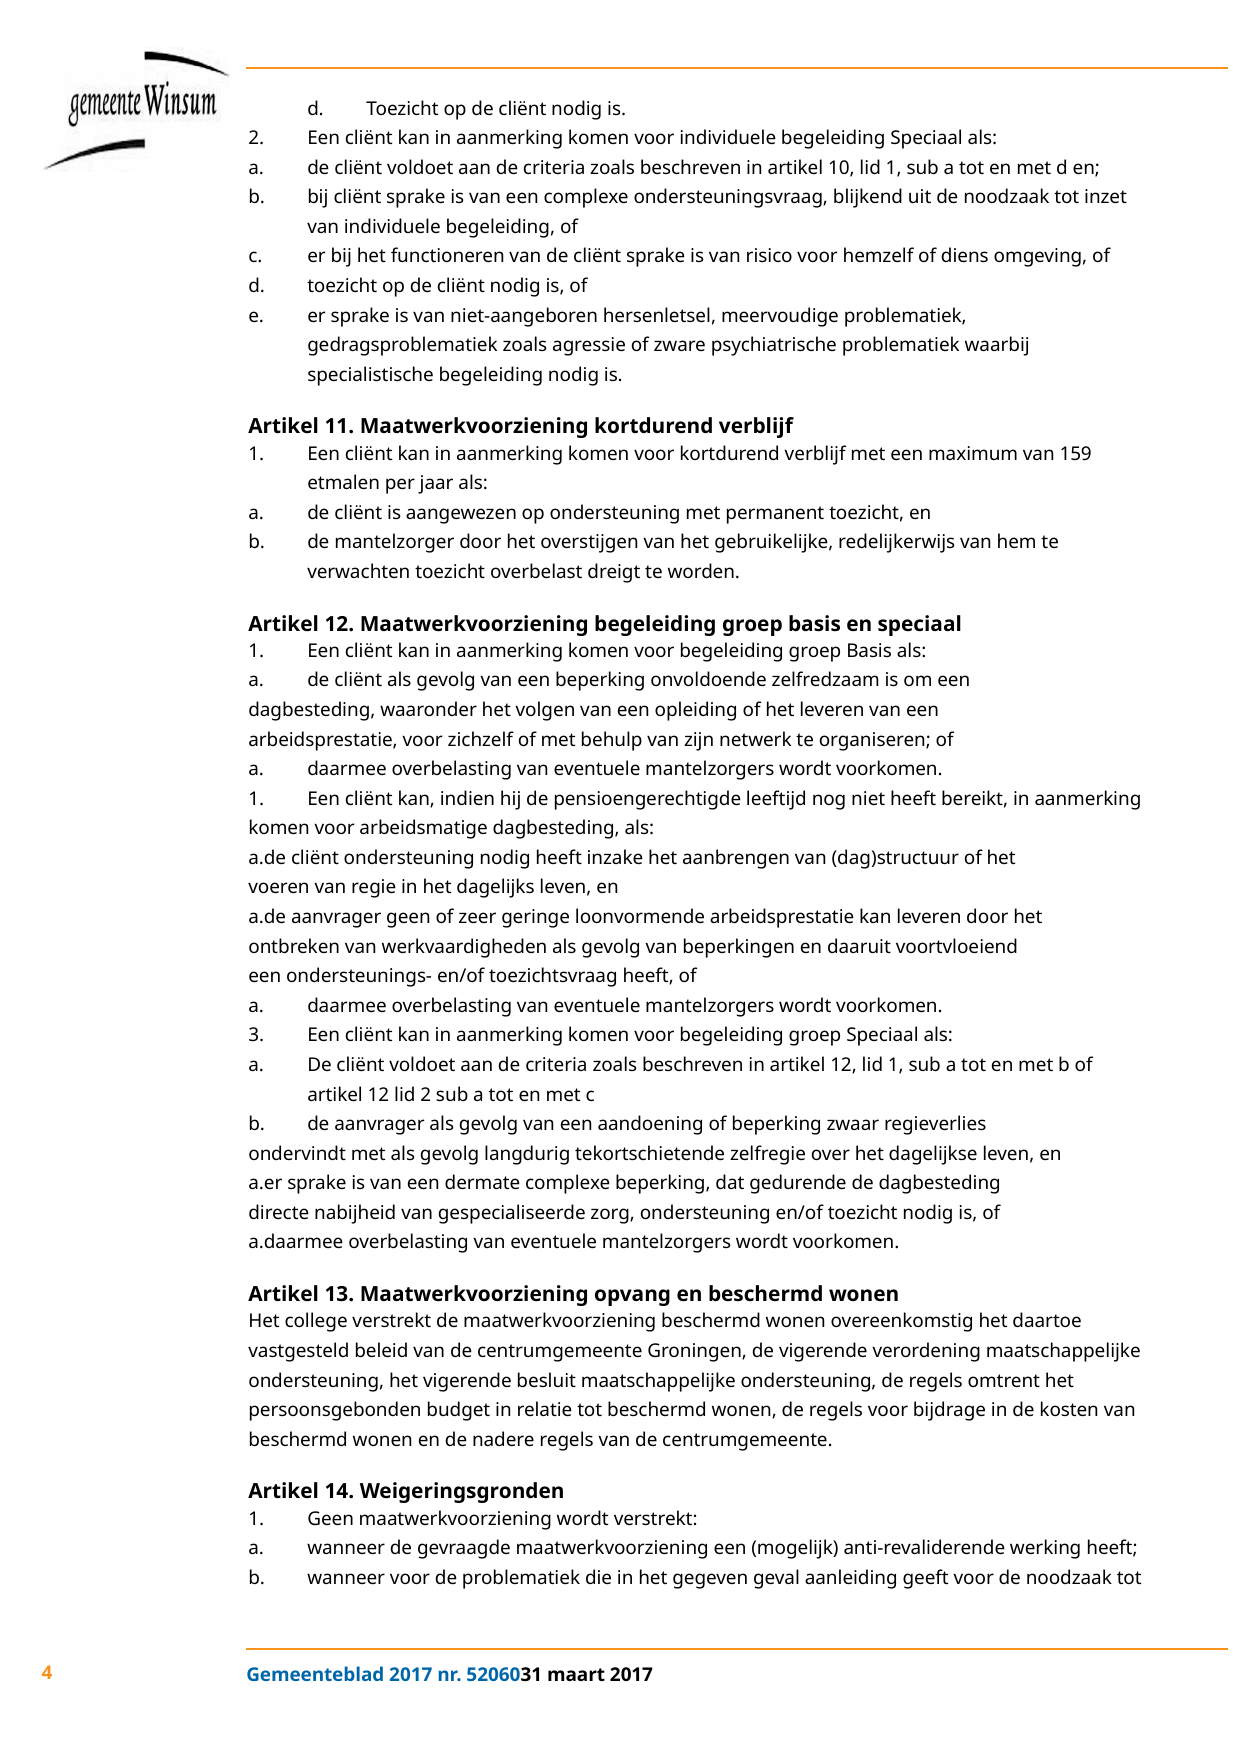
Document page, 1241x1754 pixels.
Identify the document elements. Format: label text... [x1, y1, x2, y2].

text een ondersteunings- en/of toezichtsvraag heeft, of [248, 962, 1152, 988]
list wanneer de gevraagde maatwerkvoorziening een (mogelijk) anti-revaliderende werking heeft; [248, 1534, 1152, 1560]
list Een cliënt kan in aanmerking komen voor kortdurend verblijf met een maximum van 159 etmalen per jaar als: [248, 440, 1152, 495]
text directe nabijheid van gespecialiseerde zorg, ondersteuning en/of toezicht nodig is, of [248, 1199, 1152, 1225]
list Geen maatwerkvoorziening wordt verstrekt: [248, 1505, 1152, 1531]
text beschermd wonen en de nadere regels van de centrumgemeente. [248, 1426, 1152, 1452]
list er bij het functioneren van de cliënt sprake is van risico voor hemzelf of diens omgeving, of [248, 243, 1152, 268]
list de mantelzorger door het overstijgen van het gebruikelijke, redelijkerwijs van hem te verwachten toezicht overbelast dreigt te worden. [248, 529, 1152, 584]
text Artikel 14. Weigeringsgronden [248, 1476, 1152, 1505]
list bij cliënt sprake is van een complexe ondersteuningsvraag, blijkend uit de noodzaak tot inzet van individuele begeleiding, of [248, 183, 1152, 239]
list Een cliënt kan, indien hij de pensioengerechtigde leeftijd nog niet heeft bereikt, in aanmerking [248, 785, 1152, 811]
text komen voor arbeidsmatige dagbesteding, als: [248, 814, 1152, 840]
text a.de aanvrager geen of zeer geringe loonvormende arbeidsprestatie kan leveren door het [248, 903, 1152, 929]
text a.daarmee overbelasting van eventuele mantelzorgers wordt voorkomen. [248, 1229, 1152, 1254]
list er sprake is van niet-aangeboren hersenletsel, meervoudige problematiek, gedragsproblematiek zoals agressie of zware psychiatrische problematiek waarbij specialistische begeleiding nodig is. [248, 302, 1152, 387]
list Toezicht op de cliënt nodig is. [307, 95, 1152, 121]
list toezicht op de cliënt nodig is, of [248, 272, 1152, 298]
list daarmee overbelasting van eventuele mantelzorgers wordt voorkomen. [248, 992, 1152, 1018]
text a.de cliënt ondersteuning nodig heeft inzake het aanbrengen van (dag)structuur of het [248, 844, 1152, 870]
text Artikel 12. Maatwerkvoorziening begeleiding groep basis en speciaal [248, 609, 1152, 637]
list de cliënt als gevolg van een beperking onvoldoende zelfredzaam is om een [248, 667, 1152, 692]
text ondervindt met als gevolg langdurig tekortschietende zelfregie over het dagelijkse leven, en [248, 1140, 1152, 1166]
list Een cliënt kan in aanmerking komen voor begeleiding groep Speciaal als: [248, 1022, 1152, 1047]
list de cliënt is aangewezen op ondersteuning met permanent toezicht, en [248, 499, 1152, 525]
list de cliënt voldoet aan de criteria zoals beschreven in artikel 10, lid 1, sub a tot en met d en; [248, 154, 1152, 180]
text vastgesteld beleid van de centrumgemeente Groningen, de vigerende verordening maatschappelijke [248, 1337, 1152, 1363]
list Een cliënt kan in aanmerking komen voor individuele begeleiding Speciaal als: [248, 124, 1152, 150]
list Een cliënt kan in aanmerking komen voor begeleiding groep Basis als: [248, 637, 1152, 663]
text ondersteuning, het vigerende besluit maatschappelijke ondersteuning, de regels omtrent het [248, 1367, 1152, 1392]
picture [41, 47, 231, 172]
text Artikel 13. Maatwerkvoorziening opvang en beschermd wonen [248, 1279, 1152, 1308]
list De cliënt voldoet aan de criteria zoals beschreven in artikel 12, lid 1, sub a tot en met b of artikel 12 lid 2 sub a tot en met c [248, 1051, 1152, 1107]
list daarmee overbelasting van eventuele mantelzorgers wordt voorkomen. [248, 755, 1152, 781]
text persoonsgebonden budget in relatie tot beschermd wonen, de regels voor bijdrage in de kosten van [248, 1396, 1152, 1422]
text ontbreken van werkvaardigheden als gevolg van beperkingen en daaruit voortvloeiend [248, 933, 1152, 959]
text a.er sprake is van een dermate complexe beperking, dat gedurende de dagbesteding [248, 1169, 1152, 1195]
list wanneer voor de problematiek die in het gegeven geval aanleiding geeft voor de noodzaak tot [248, 1564, 1152, 1590]
text dagbesteding, waaronder het volgen van een opleiding of het leveren van een [248, 696, 1152, 722]
list de aanvrager als gevolg van een aandoening of beperking zwaar regieverlies [248, 1110, 1152, 1136]
text Het college verstrekt de maatwerkvoorziening beschermd wonen overeenkomstig het daartoe [248, 1308, 1152, 1333]
text Artikel 11. Maatwerkvoorziening kortdurend verblijf [248, 411, 1152, 440]
text arbeidsprestatie, voor zichzelf of met behulp van zijn netwerk te organiseren; of [248, 726, 1152, 752]
text voeren van regie in het dagelijks leven, en [248, 874, 1152, 899]
